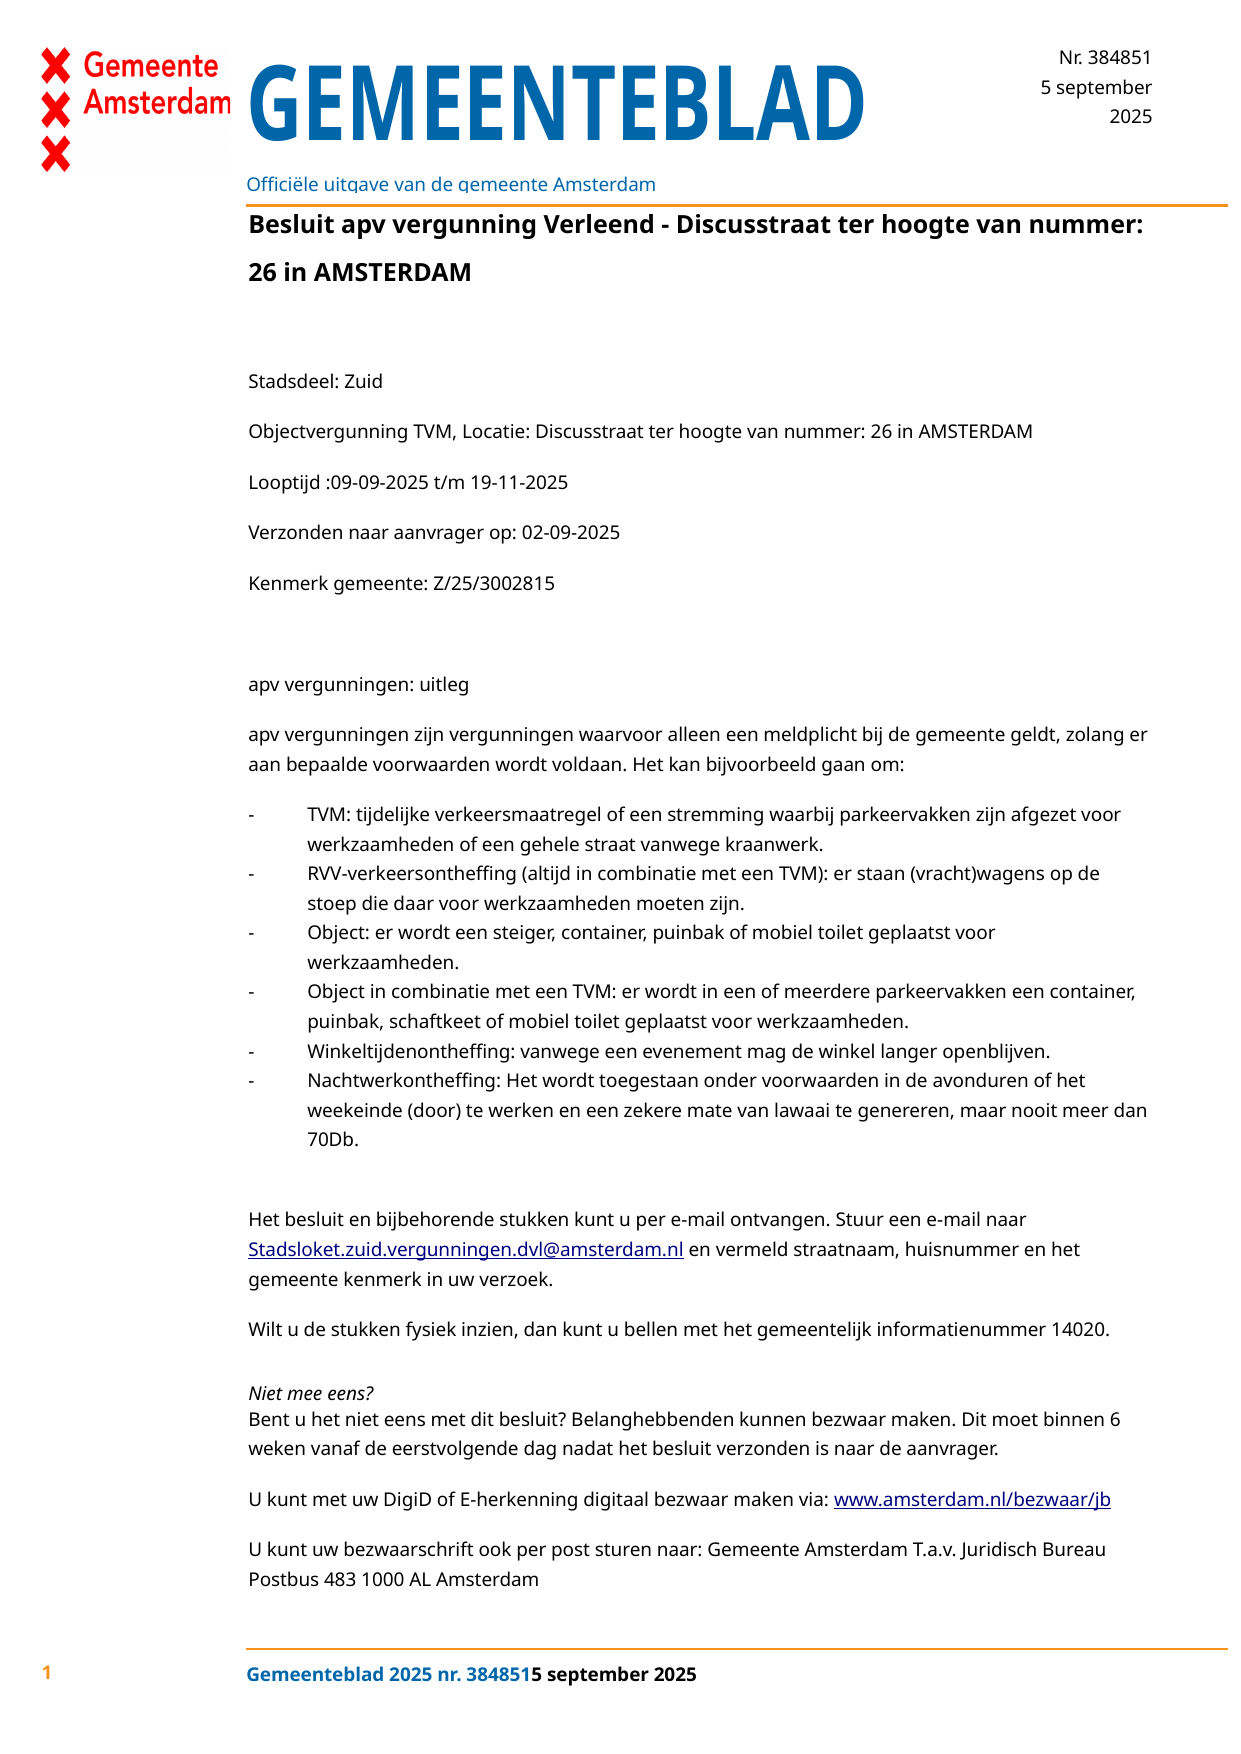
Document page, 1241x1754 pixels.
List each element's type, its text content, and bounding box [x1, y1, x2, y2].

text Looptijd :09-09-2025 t/m 19-11-2025 [248, 469, 1152, 495]
list Nachtwerkontheffing: Het wordt toegestaan onder voorwaarden in de avonduren of het weekeinde (door) te werken en een zekere mate van lawaai te genereren, maar nooit meer dan 70Db. [248, 1067, 1152, 1152]
text Niet mee eens? [248, 1380, 1152, 1406]
list Object: er wordt een steiger, container, puinbak of mobiel toilet geplaatst voor werkzaamheden. [248, 919, 1152, 975]
text Bent u het niet eens met dit besluit? Belanghebbenden kunnen bezwaar maken. Dit moet binnen 6 weken vanaf de eerstvolgende dag nadat het besluit verzonden is naar de aanvrager. [248, 1406, 1152, 1461]
text apv vergunningen zijn vergunningen waarvoor alleen een meldplicht bij de gemeente geldt, zolang er aan bepaalde voorwaarden wordt voldaan. Het kan bijvoorbeeld gaan om: [248, 721, 1152, 777]
text Het besluit en bijbehorende stukken kunt u per e-mail ontvangen. Stuur een e-mail naar Stadsloket.zuid.vergunningen.dvl@amsterdam.nl en vermeld straatnaam, huisnummer en het gemeente kenmerk in uw verzoek. [248, 1207, 1152, 1292]
text Besluit apv vergunning Verleend - Discusstraat ter hoogte van nummer: 26 in AMSTERDAM [248, 207, 1152, 288]
text Stadsdeel: Zuid [248, 368, 1152, 394]
text Wilt u de stukken fysiek inzien, dan kunt u bellen met het gemeentelijk informatienummer 14020. [248, 1316, 1152, 1342]
text Objectvergunning TVM, Locatie: Discusstraat ter hoogte van nummer: 26 in AMSTERDAM [248, 419, 1152, 444]
text Kenmerk gemeente: Z/25/3002815 [248, 570, 1152, 596]
picture [41, 47, 231, 172]
list TVM: tijdelijke verkeersmaatregel of een stremming waarbij parkeervakken zijn afgezet voor werkzaamheden of een gehele straat vanwege kraanwerk. [248, 801, 1152, 857]
list Winkeltijdenontheffing: vanwege een evenement mag de winkel langer openblijven. [248, 1038, 1152, 1064]
list RVV-verkeersontheffing (altijd in combinatie met een TVM): er staan (vracht)wagens op de stoep die daar voor werkzaamheden moeten zijn. [248, 860, 1152, 916]
text U kunt uw bezwaarschrift ook per post sturen naar: Gemeente Amsterdam T.a.v. Juridisch Bureau Postbus 483 1000 AL Amsterdam [248, 1536, 1152, 1592]
text Verzonden naar aanvrager op: 02-09-2025 [248, 519, 1152, 545]
text apv vergunningen: uitleg [248, 671, 1152, 697]
text U kunt met uw DigiD of E-herkenning digitaal bezwaar maken via: www.amsterdam.nl/bezwaar/jb [248, 1486, 1152, 1512]
list Object in combinatie met een TVM: er wordt in een of meerdere parkeervakken een container, puinbak, schaftkeet of mobiel toilet geplaatst voor werkzaamheden. [248, 979, 1152, 1034]
